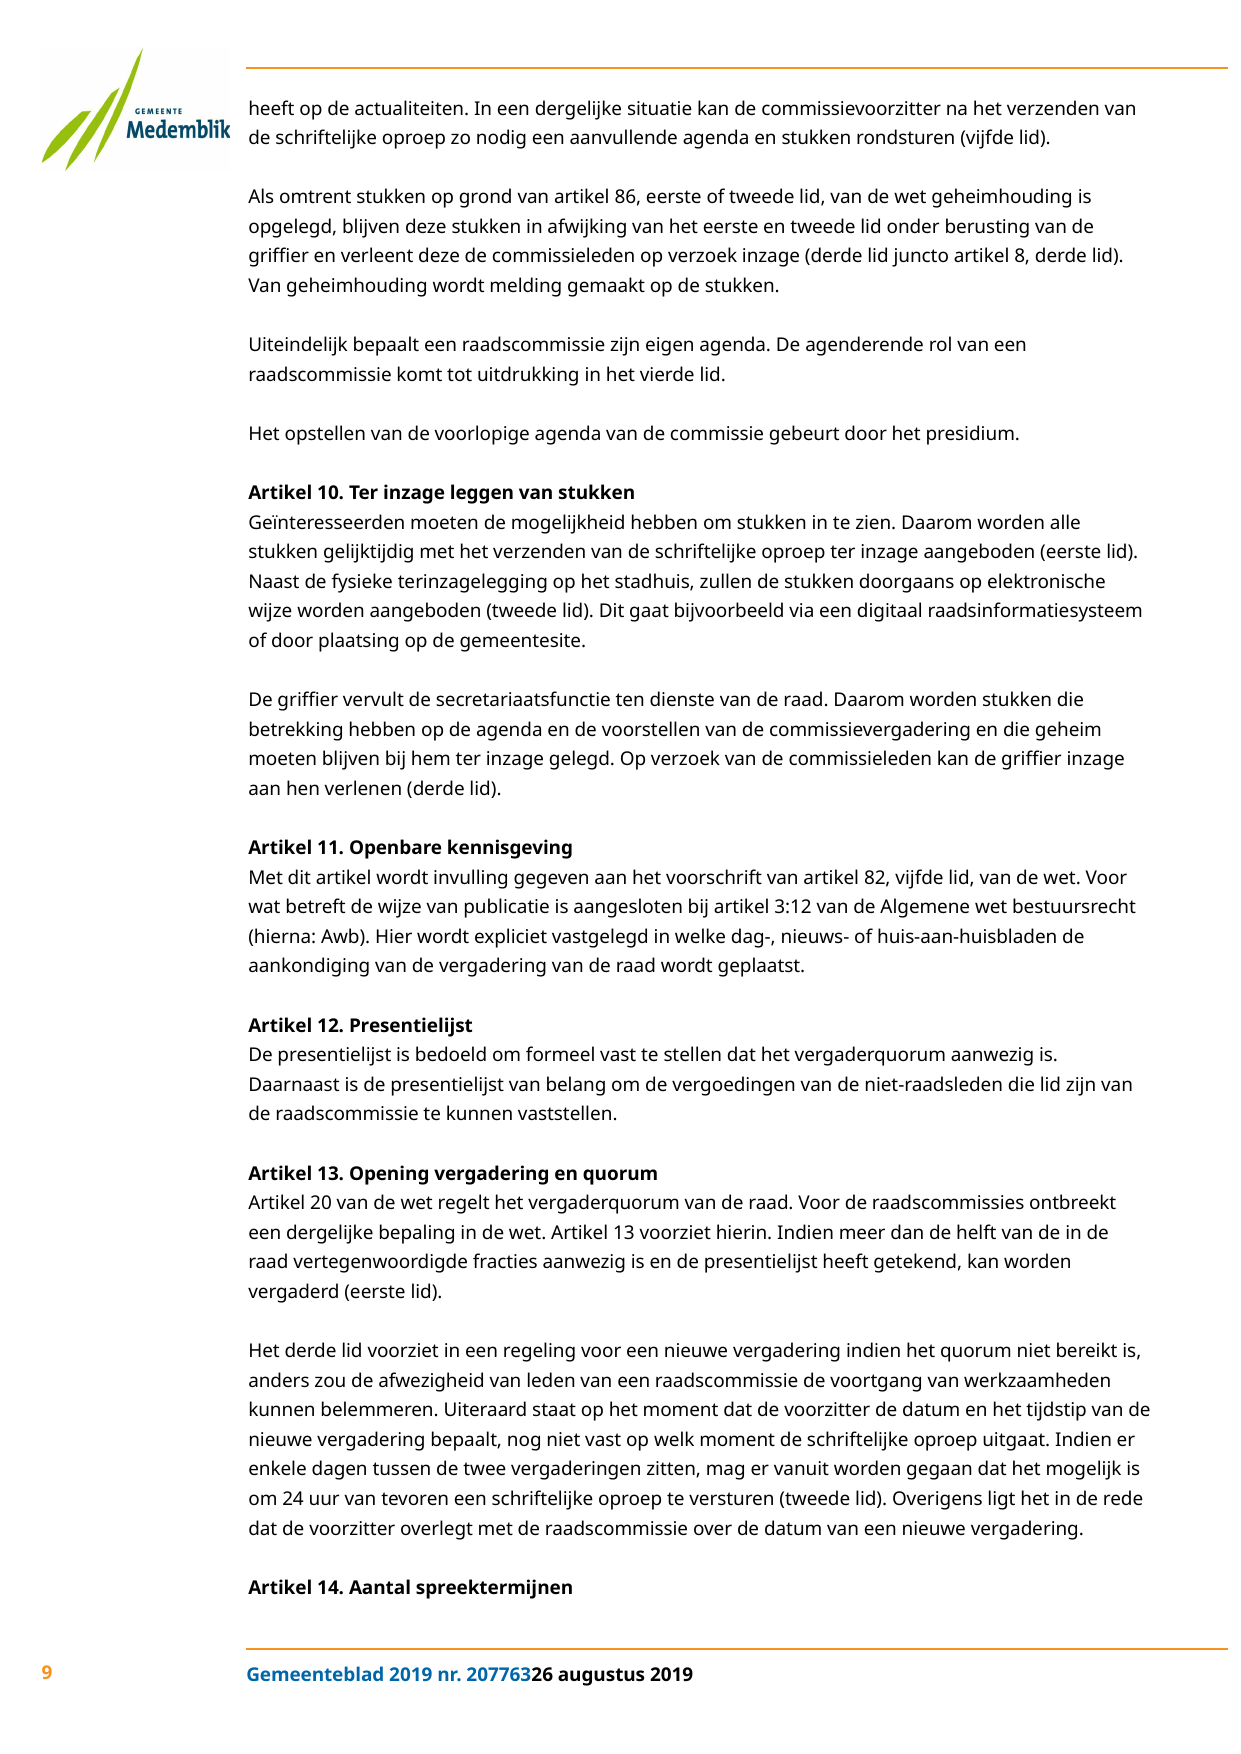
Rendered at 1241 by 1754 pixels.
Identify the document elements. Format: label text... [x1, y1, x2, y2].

picture [41, 47, 231, 172]
text Het derde lid voorziet in een regeling voor een nieuwe vergadering indien het quorum niet bereikt is, anders zou de afwezigheid van leden van een raadscommissie de voortgang van werkzaamheden kunnen belemmeren. Uiteraard staat op het moment dat de voorzitter de datum en het tijdstip van de nieuwe vergadering bepaalt, nog niet vast op welk moment de schriftelijke oproep uitgaat. Indien er enkele dagen tussen de twee vergaderingen zitten, mag er vanuit worden gegaan dat het mogelijk is om 24 uur van tevoren een schriftelijke oproep te versturen (tweede lid). Overigens ligt het in de rede dat de voorzitter overlegt met de raadscommissie over de datum van een nieuwe vergadering. [248, 1337, 1152, 1541]
text De presentielijst is bedoeld om formeel vast te stellen dat het vergaderquorum aanwezig is. Daarnaast is de presentielijst van belang om de vergoedingen van de niet-raadsleden die lid zijn van de raadscommissie te kunnen vaststellen. [248, 1041, 1152, 1126]
text Artikel 11. Openbare kennisgeving [248, 834, 1152, 860]
text Uiteindelijk bepaalt een raadscommissie zijn eigen agenda. De agenderende rol van een raadscommissie komt tot uitdrukking in het vierde lid. [248, 331, 1152, 387]
text Geïnteresseerden moeten de mogelijkheid hebben om stukken in te zien. Daarom worden alle stukken gelijktijdig met het verzenden van de schriftelijke oproep ter inzage aangeboden (eerste lid). Naast de fysieke terinzagelegging op het stadhuis, zullen de stukken doorgaans op elektronische wijze worden aangeboden (tweede lid). Dit gaat bijvoorbeeld via een digitaal raadsinformatiesysteem of door plaatsing op de gemeentesite. [248, 509, 1152, 653]
text Artikel 20 van de wet regelt het vergaderquorum van de raad. Voor de raadscommissies ontbreekt een dergelijke bepaling in de wet. Artikel 13 voorziet hierin. Indien meer dan de helft van de in de raad vertegenwoordigde fracties aanwezig is en de presentielijst heeft getekend, kan worden vergaderd (eerste lid). [248, 1189, 1152, 1304]
text Met dit artikel wordt invulling gegeven aan het voorschrift van artikel 82, vijfde lid, van de wet. Voor wat betreft de wijze van publicatie is aangesloten bij artikel 3:12 van de Algemene wet bestuursrecht (hierna: Awb). Hier wordt expliciet vastgelegd in welke dag-, nieuws- of huis-aan-huisbladen de aankondiging van de vergadering van de raad wordt geplaatst. [248, 864, 1152, 978]
text Het opstellen van de voorlopige agenda van de commissie gebeurt door het presidium. [248, 420, 1152, 446]
text heeft op de actualiteiten. In een dergelijke situatie kan de commissievoorzitter na het verzenden van de schriftelijke oproep zo nodig een aanvullende agenda en stukken rondsturen (vijfde lid). [248, 95, 1152, 150]
text Artikel 13. Opening vergadering en quorum [248, 1160, 1152, 1186]
text Artikel 12. Presentielijst [248, 1012, 1152, 1038]
text Als omtrent stukken op grond van artikel 86, eerste of tweede lid, van de wet geheimhouding is opgelegd, blijven deze stukken in afwijking van het eerste en tweede lid onder berusting van de griffier en verleent deze de commissieleden op verzoek inzage (derde lid juncto artikel 8, derde lid). Van geheimhouding wordt melding gemaakt op de stukken. [248, 183, 1152, 298]
text De griffier vervult de secretariaatsfunctie ten dienste van de raad. Daarom worden stukken die betrekking hebben op de agenda en de voorstellen van de commissievergadering en die geheim moeten blijven bij hem ter inzage gelegd. Op verzoek van de commissieleden kan de griffier inzage aan hen verlenen (derde lid). [248, 686, 1152, 801]
text Artikel 10. Ter inzage leggen van stukken [248, 479, 1152, 505]
text Artikel 14. Aantal spreektermijnen [248, 1574, 1152, 1600]
